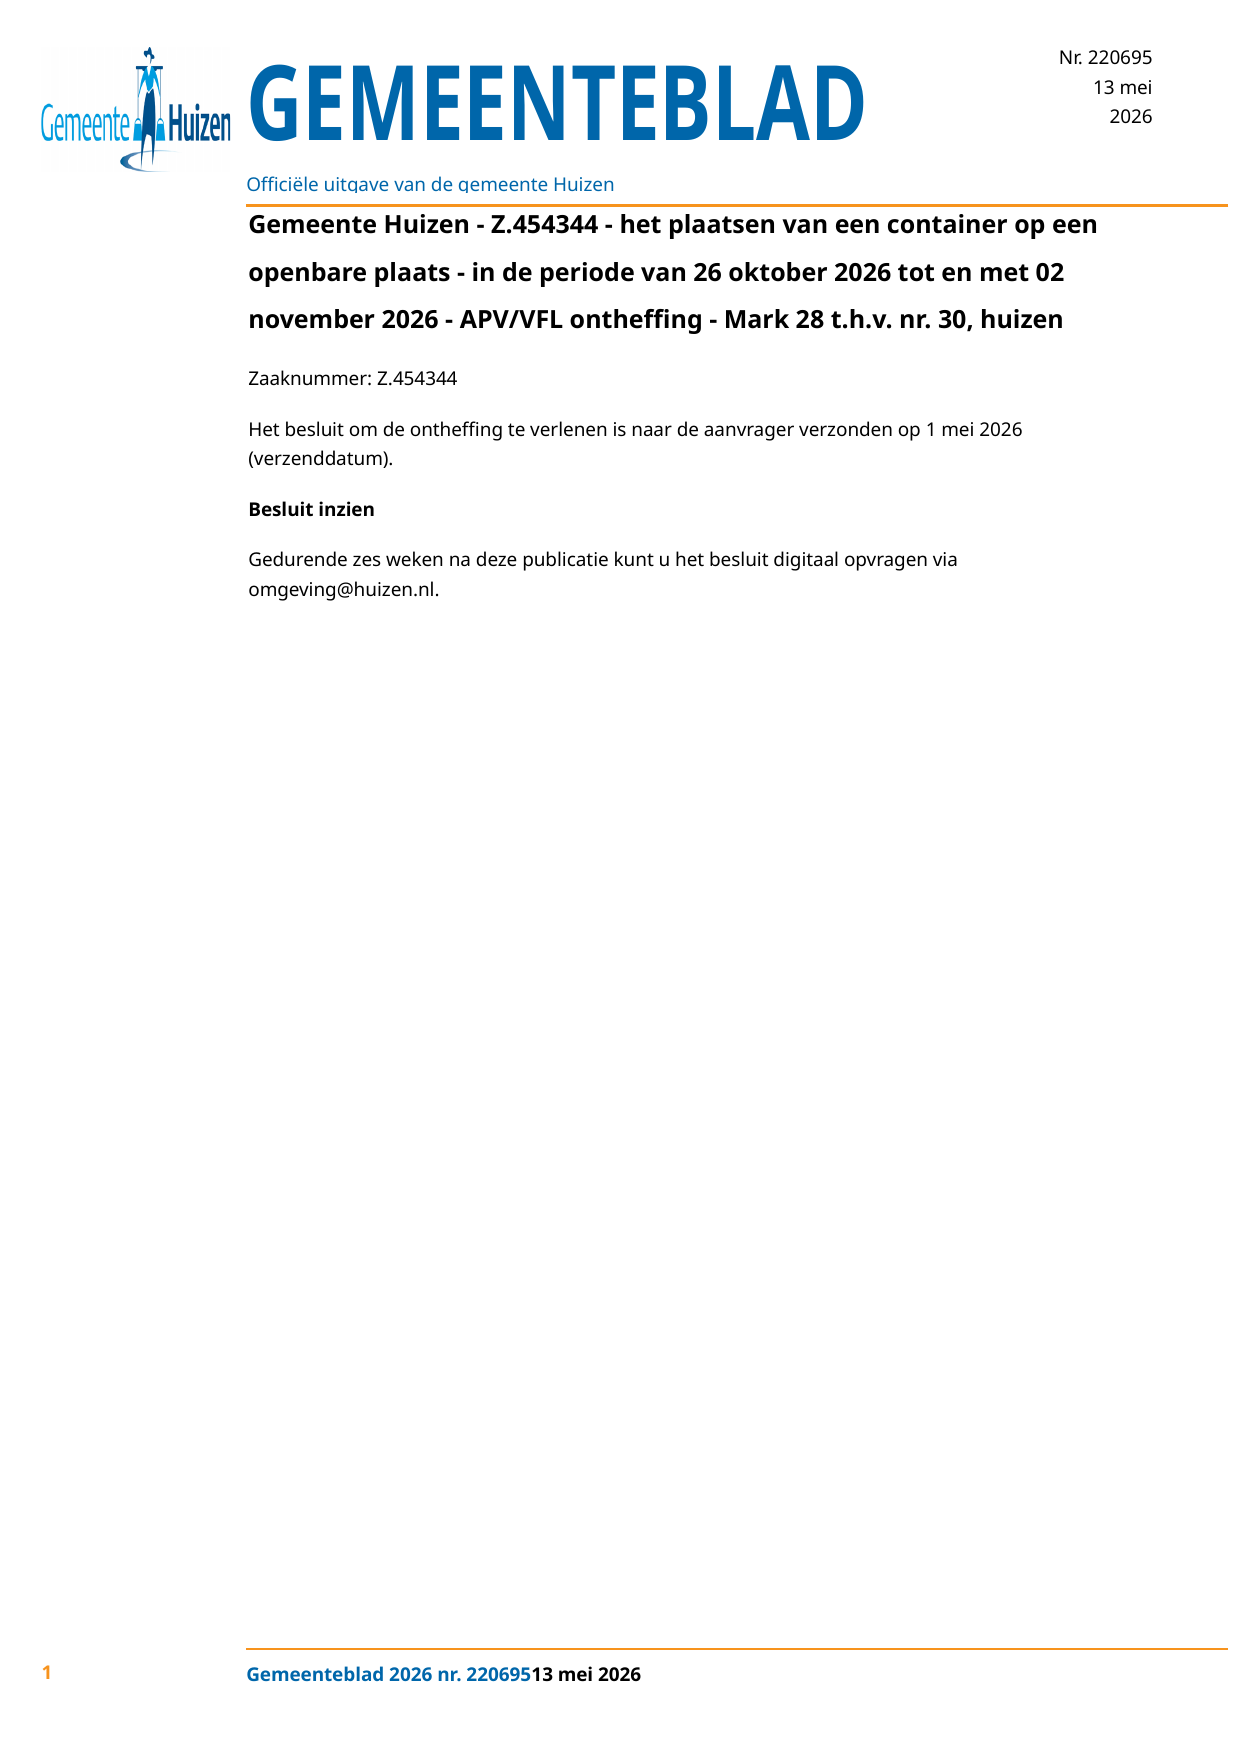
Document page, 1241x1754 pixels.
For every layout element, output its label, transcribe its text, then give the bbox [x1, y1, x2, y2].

text Gemeente Huizen - Z.454344 - het plaatsen van een container op een openbare plaats - in de periode van 26 oktober 2026 tot en met 02 november 2026 - APV/VFL ontheffing - Mark 28 t.h.v. nr. 30, huizen [248, 207, 1152, 336]
text Besluit inzien [248, 496, 1152, 522]
text Het besluit om de ontheffing te verlenen is naar de aanvrager verzonden op 1 mei 2026 (verzenddatum). [248, 416, 1152, 471]
text Gedurende zes weken na deze publicatie kunt u het besluit digitaal opvragen via omgeving@huizen.nl. [248, 546, 1152, 602]
text Zaaknummer: Z.454344 [248, 366, 1152, 391]
picture [41, 47, 231, 172]
